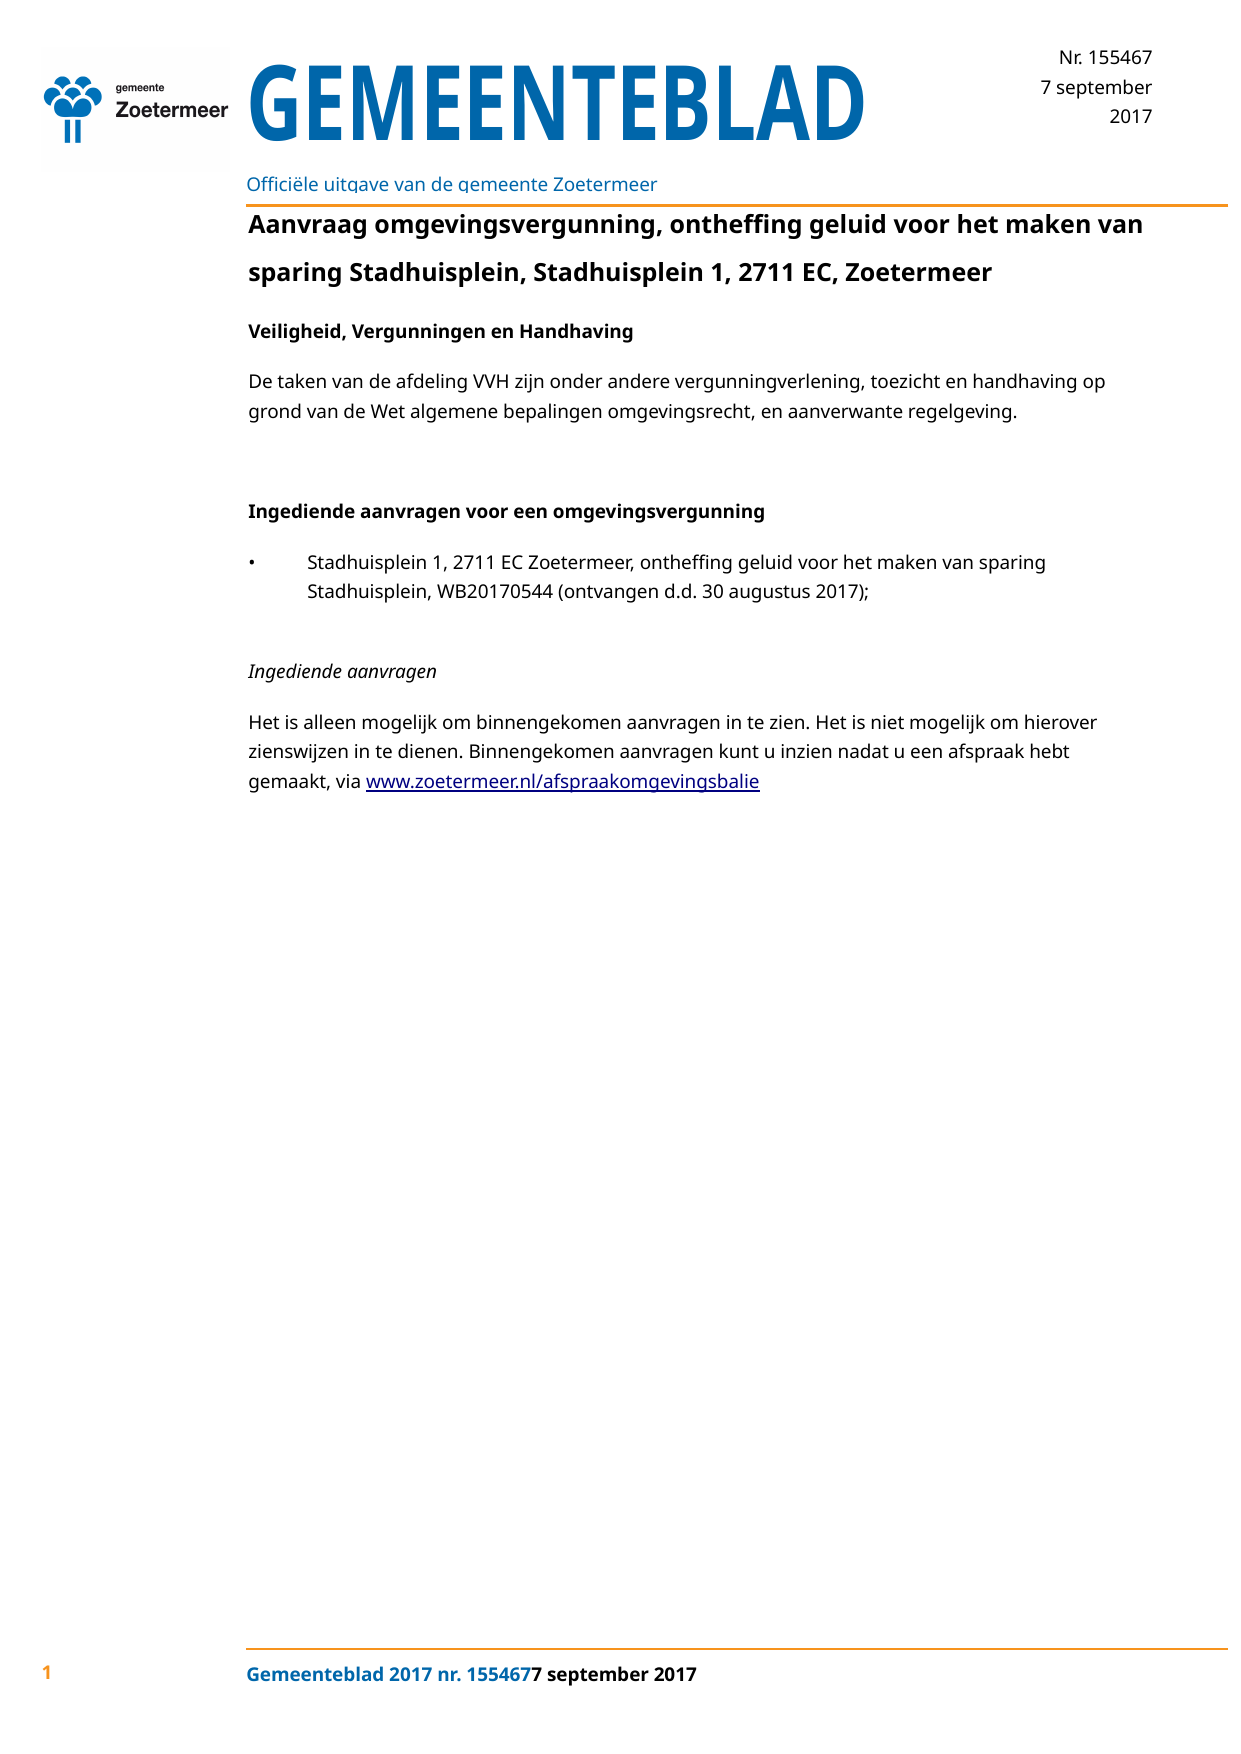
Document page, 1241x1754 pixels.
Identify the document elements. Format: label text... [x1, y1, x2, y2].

text De taken van de afdeling VVH zijn onder andere vergunningverlening, toezicht en handhaving op grond van de Wet algemene bepalingen omgevingsrecht, en aanverwante regelgeving. [248, 368, 1152, 424]
text Aanvraag omgevingsvergunning, ontheffing geluid voor het maken van sparing Stadhuisplein, Stadhuisplein 1, 2711 EC, Zoetermeer [248, 207, 1152, 288]
text Ingediende aanvragen [248, 659, 1152, 684]
text Ingediende aanvragen voor een omgevingsvergunning [248, 499, 1152, 524]
picture [41, 47, 231, 172]
text Veiligheid, Vergunningen en Handhaving [248, 318, 1152, 344]
text Het is alleen mogelijk om binnengekomen aanvragen in te zien. Het is niet mogelijk om hierover zienswijzen in te dienen. Binnengekomen aanvragen kunt u inzien nadat u een afspraak hebt gemaakt, via www.zoetermeer.nl/afspraakomgevingsbalie [248, 709, 1152, 794]
list Stadhuisplein 1, 2711 EC Zoetermeer, ontheffing geluid voor het maken van sparing Stadhuisplein, WB20170544 (ontvangen d.d. 30 augustus 2017); [248, 549, 1152, 604]
